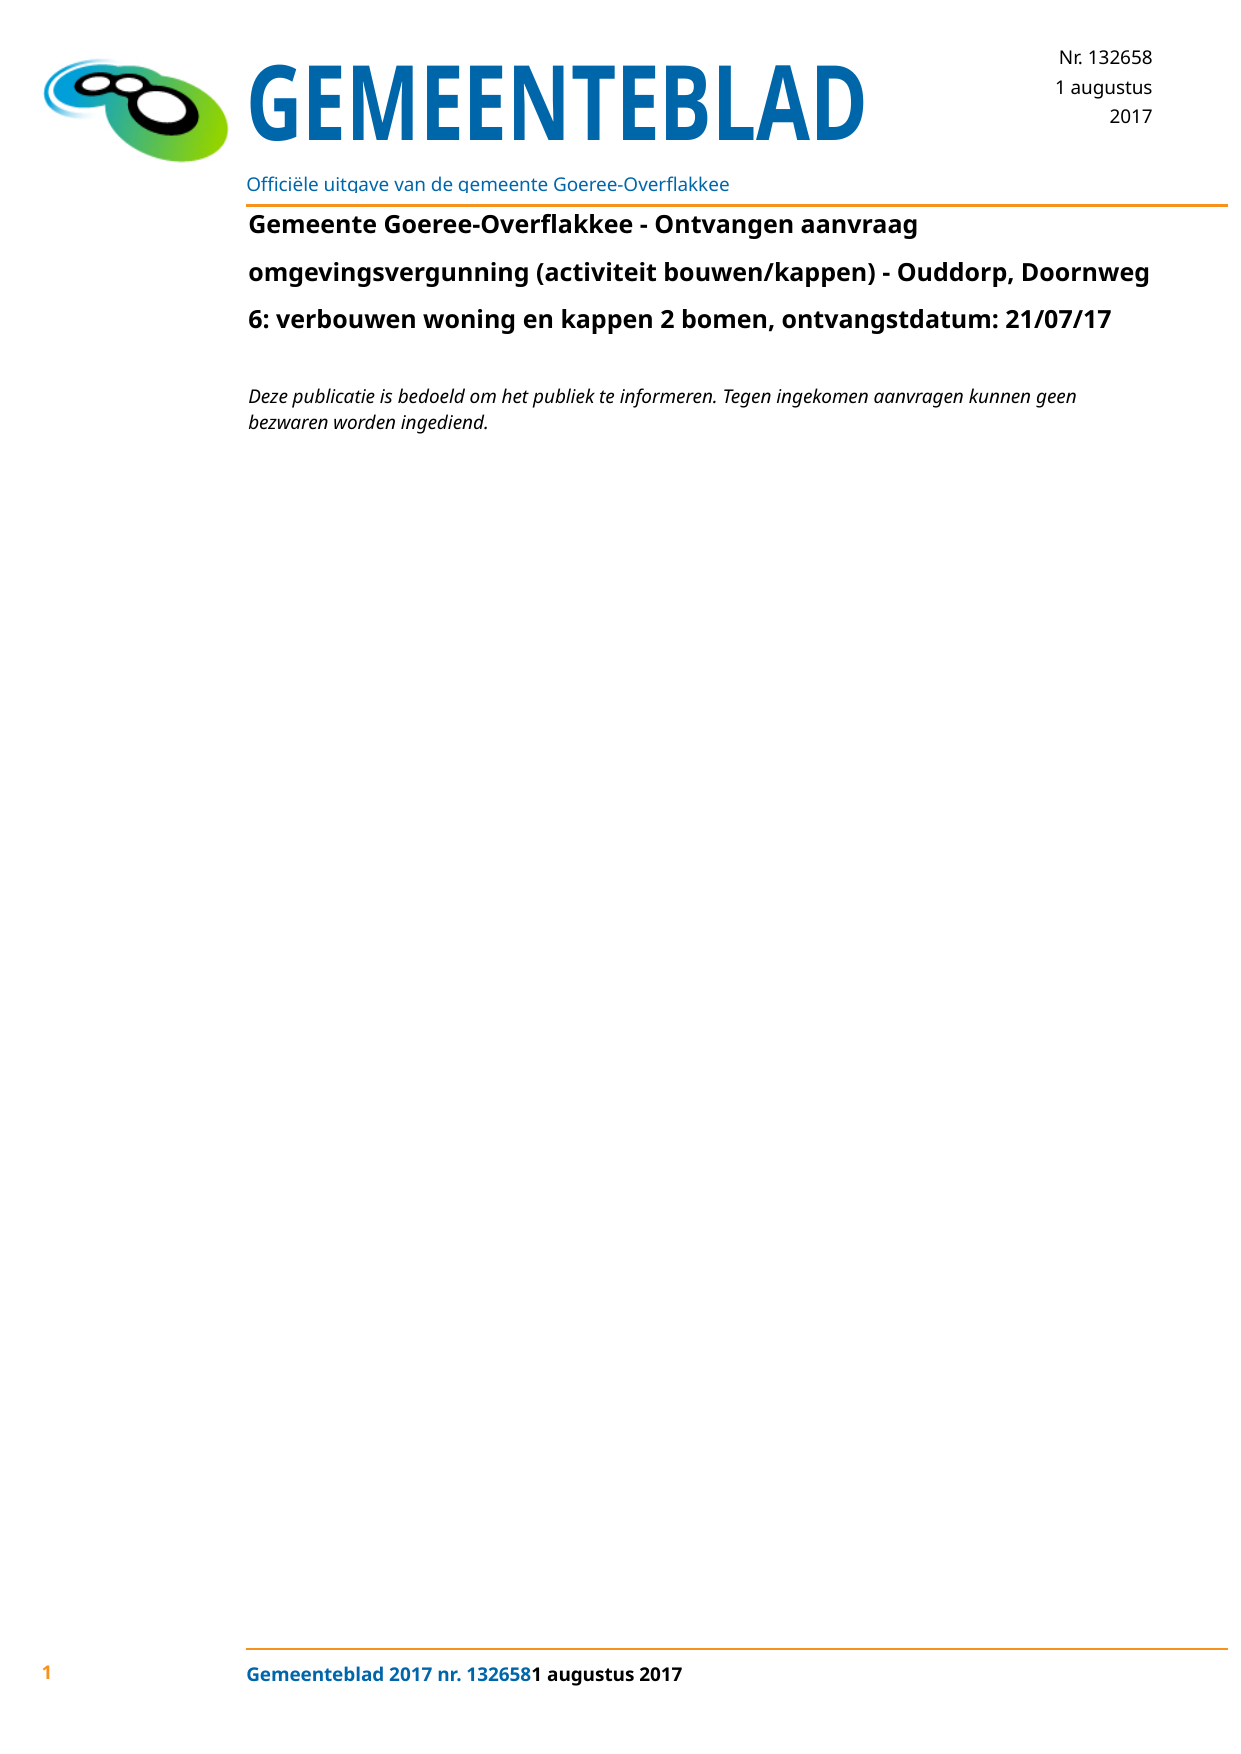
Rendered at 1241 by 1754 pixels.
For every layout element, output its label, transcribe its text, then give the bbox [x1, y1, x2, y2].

picture [41, 47, 231, 172]
text Deze publicatie is bedoeld om het publiek te informeren. Tegen ingekomen aanvragen kunnen geen bezwaren worden ingediend. [248, 384, 1152, 435]
text Gemeente Goeree-Overflakkee - Ontvangen aanvraag omgevingsvergunning (activiteit bouwen/kappen) - Ouddorp, Doornweg 6: verbouwen woning en kappen 2 bomen, ontvangstdatum: 21/07/17 [248, 207, 1152, 336]
